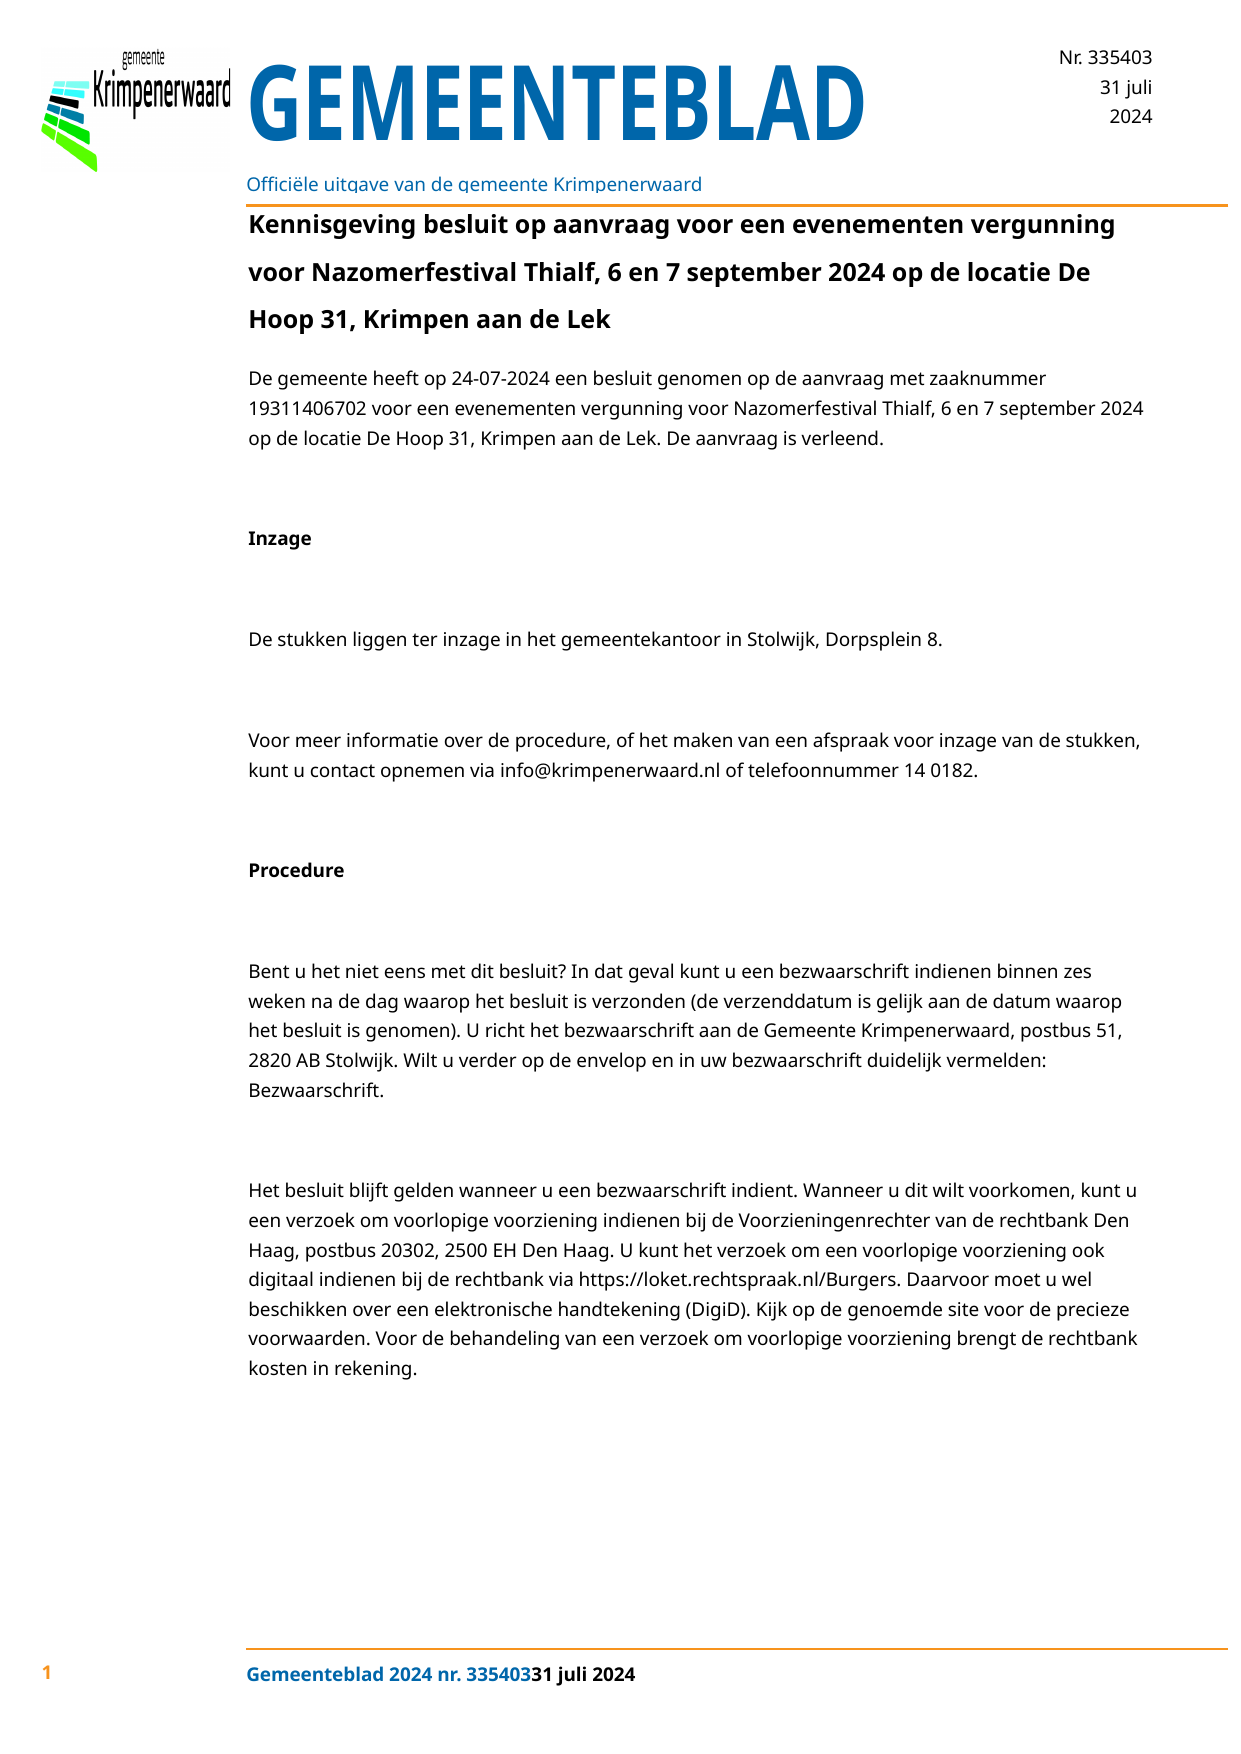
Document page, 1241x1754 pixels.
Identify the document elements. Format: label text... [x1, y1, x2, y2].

picture [41, 47, 231, 172]
text Procedure [248, 858, 1152, 883]
text Inzage [248, 526, 1152, 551]
text Bent u het niet eens met dit besluit? In dat geval kunt u een bezwaarschrift indienen binnen zes weken na de dag waarop het besluit is verzonden (de verzenddatum is gelijk aan de datum waarop het besluit is genomen). U richt het bezwaarschrift aan de Gemeente Krimpenerwaard, postbus 51, 2820 AB Stolwijk. Wilt u verder op de envelop en in uw bezwaarschrift duidelijk vermelden: Bezwaarschrift. [248, 958, 1152, 1102]
text Kennisgeving besluit op aanvraag voor een evenementen vergunning voor Nazomerfestival Thialf, 6 en 7 september 2024 op de locatie De Hoop 31, Krimpen aan de Lek [248, 207, 1152, 336]
text Voor meer informatie over de procedure, of het maken van een afspraak voor inzage van de stukken, kunt u contact opnemen via info@krimpenerwaard.nl of telefoonnummer 14 0182. [248, 727, 1152, 782]
text De gemeente heeft op 24-07-2024 een besluit genomen op de aanvraag met zaaknummer 19311406702 voor een evenementen vergunning voor Nazomerfestival Thialf, 6 en 7 september 2024 op de locatie De Hoop 31, Krimpen aan de Lek. De aanvraag is verleend. [248, 366, 1152, 450]
text De stukken liggen ter inzage in het gemeentekantoor in Stolwijk, Dorpsplein 8. [248, 626, 1152, 652]
text Het besluit blijft gelden wanneer u een bezwaarschrift indient. Wanneer u dit wilt voorkomen, kunt u een verzoek om voorlopige voorziening indienen bij de Voorzieningenrechter van de rechtbank Den Haag, postbus 20302, 2500 EH Den Haag. U kunt het verzoek om een voorlopige voorziening ook digitaal indienen bij de rechtbank via https://loket.rechtspraak.nl/Burgers. Daarvoor moet u wel beschikken over een elektronische handtekening (DigiD). Kijk op de genoemde site voor de precieze voorwaarden. Voor de behandeling van een verzoek om voorlopige voorziening brengt de rechtbank kosten in rekening. [248, 1178, 1152, 1381]
